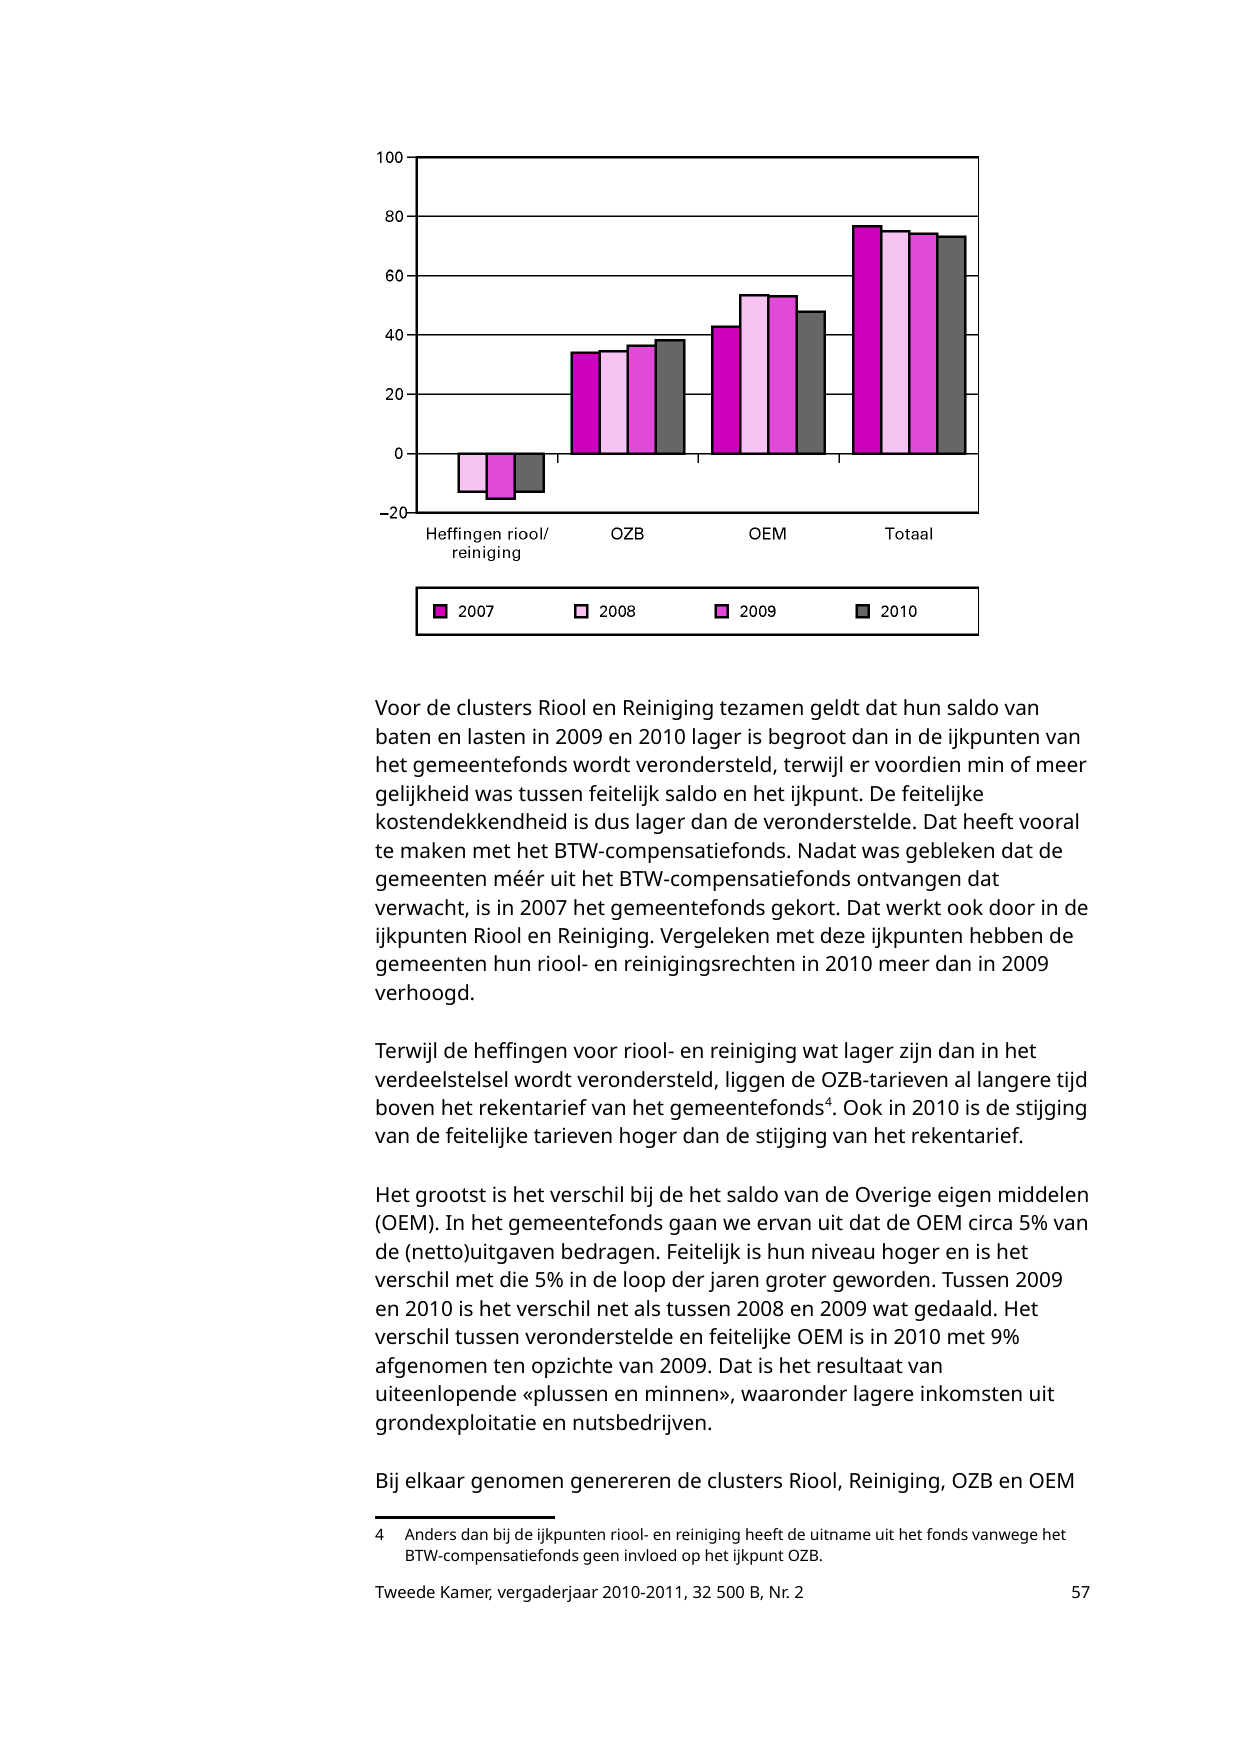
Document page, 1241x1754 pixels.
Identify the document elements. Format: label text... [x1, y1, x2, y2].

text Terwijl de heffingen voor riool- en reiniging wat lager zijn dan in het verdeelstelsel wordt verondersteld, liggen de OZB-tarieven al langere tijd boven het rekentarief van het gemeentefonds. Ook in 2010 is de stijging van de feitelijke tarieven hoger dan de stijging van het rekentarief. [375, 1036, 1090, 1150]
picture [375, 150, 979, 636]
text Voor de clusters Riool en Reiniging tezamen geldt dat hun saldo van baten en lasten in 2009 en 2010 lager is begroot dan in de ijkpunten van het gemeentefonds wordt verondersteld, terwijl er voordien min of meer gelijkheid was tussen feitelijk saldo en het ijkpunt. De feitelijke kostendekkendheid is dus lager dan de veronderstelde. Dat heeft vooral te maken met het BTW-compensatiefonds. Nadat was gebleken dat de gemeenten méér uit het BTW-compensatiefonds ontvangen dat verwacht, is in 2007 het gemeentefonds gekort. Dat werkt ook door in de ijkpunten Riool en Reiniging. Vergeleken met deze ijkpunten hebben de gemeenten hun riool- en reinigingsrechten in 2010 meer dan in 2009 verhoogd. [375, 693, 1090, 1006]
text Anders dan bij de ijkpunten riool- en reiniging heeft de uitname uit het fonds vanwege het BTW-compensatiefonds geen invloed op het ijkpunt OZB. [375, 1481, 1090, 1566]
text Het grootst is het verschil bij de het saldo van de Overige eigen middelen (OEM). In het gemeentefonds gaan we ervan uit dat de OEM circa 5% van de (netto)uitgaven bedragen. Feitelijk is hun niveau hoger en is het verschil met die 5% in de loop der jaren groter geworden. Tussen 2009 en 2010 is het verschil net als tussen 2008 en 2009 wat gedaald. Het verschil tussen veronderstelde en feitelijke OEM is in 2010 met 9% afgenomen ten opzichte van 2009. Dat is het resultaat van uiteenlopende «plussen en minnen», waaronder lagere inkomsten uit grondexploitatie en nutsbedrijven. [375, 1180, 1090, 1436]
